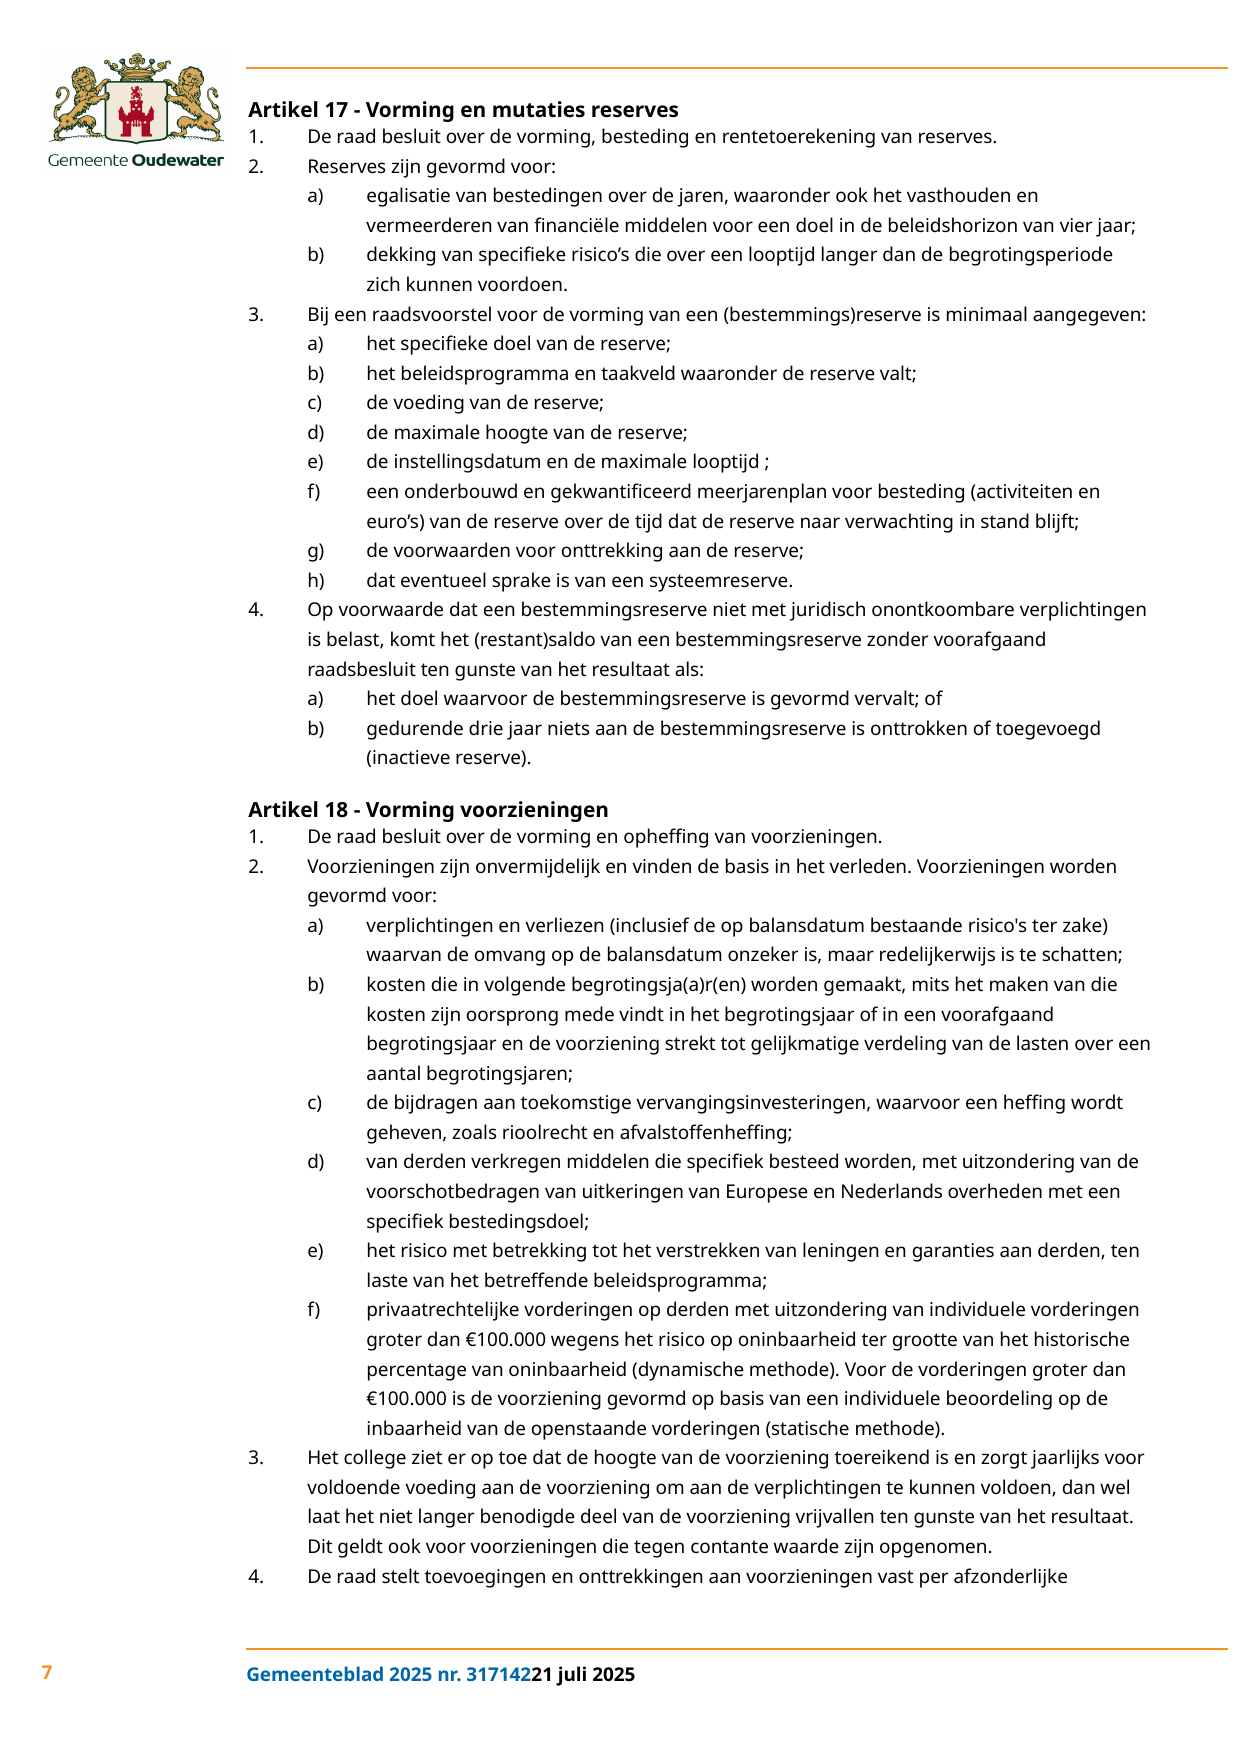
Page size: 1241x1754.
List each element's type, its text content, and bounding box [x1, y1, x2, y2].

list kosten die in volgende begrotingsja(a)r(en) worden gemaakt, mits het maken van die kosten zijn oorsprong mede vindt in het begrotingsjaar of in een voorafgaand begrotingsjaar en de voorziening strekt tot gelijkmatige verdeling van de lasten over een aantal begrotingsjaren; [307, 971, 1152, 1086]
list De raad besluit over de vorming en opheffing van voorzieningen. [248, 823, 1152, 849]
list Reserves zijn gevormd voor: [248, 153, 1152, 178]
list de voeding van de reserve; [307, 389, 1152, 415]
list Bij een raadsvoorstel voor de vorming van een (bestemmings)reserve is minimaal aangegeven: [248, 301, 1152, 326]
list dekking van specifieke risico’s die over een looptijd langer dan de begrotingsperiode zich kunnen voordoen. [307, 242, 1152, 297]
text Artikel 17 - Vorming en mutaties reserves [248, 95, 1152, 123]
text Artikel 18 - Vorming voorzieningen [248, 795, 1152, 823]
list Het college ziet er op toe dat de hoogte van de voorziening toereikend is en zorgt jaarlijks voor voldoende voeding aan de voorziening om aan de verplichtingen te kunnen voldoen, dan wel laat het niet langer benodigde deel van de voorziening vrijvallen ten gunste van het resultaat. Dit geldt ook voor voorzieningen die tegen contante waarde zijn opgenomen. [248, 1444, 1152, 1559]
list verplichtingen en verliezen (inclusief de op balansdatum bestaande risico's ter zake) waarvan de omvang op de balansdatum onzeker is, maar redelijkerwijs is te schatten; [307, 912, 1152, 967]
list egalisatie van bestedingen over de jaren, waaronder ook het vasthouden en vermeerderen van financiële middelen voor een doel in de beleidshorizon van vier jaar; [307, 182, 1152, 238]
picture [41, 47, 231, 172]
list het beleidsprogramma en taakveld waaronder de reserve valt; [307, 360, 1152, 386]
list De raad besluit over de vorming, besteding en rentetoerekening van reserves. [248, 123, 1152, 149]
list privaatrechtelijke vorderingen op derden met uitzondering van individuele vorderingen groter dan €100.000 wegens het risico op oninbaarheid ter grootte van het historische percentage van oninbaarheid (dynamische methode). Voor de vorderingen groter dan €100.000 is de voorziening gevormd op basis van een individuele beoordeling op de inbaarheid van de openstaande vorderingen (statische methode). [307, 1297, 1152, 1441]
list het risico met betrekking tot het verstrekken van leningen en garanties aan derden, ten laste van het betreffende beleidsprogramma; [307, 1237, 1152, 1293]
list gedurende drie jaar niets aan de bestemmingsreserve is onttrokken of toegevoegd (inactieve reserve). [307, 715, 1152, 770]
list het specifieke doel van de reserve; [307, 330, 1152, 356]
list een onderbouwd en gekwantificeerd meerjarenplan voor besteding (activiteiten en euro’s) van de reserve over de tijd dat de reserve naar verwachting in stand blijft; [307, 478, 1152, 533]
list De raad stelt toevoegingen en onttrekkingen aan voorzieningen vast per afzonderlijke [248, 1563, 1152, 1589]
list het doel waarvoor de bestemmingsreserve is gevormd vervalt; of [307, 685, 1152, 711]
list de voorwaarden voor onttrekking aan de reserve; [307, 537, 1152, 563]
list de bijdragen aan toekomstige vervangingsinvesteringen, waarvoor een heffing wordt geheven, zoals rioolrecht en afvalstoffenheffing; [307, 1089, 1152, 1145]
list de maximale hoogte van de reserve; [307, 419, 1152, 445]
list van derden verkregen middelen die specifiek besteed worden, met uitzondering van de voorschotbedragen van uitkeringen van Europese en Nederlands overheden met een specifiek bestedingsdoel; [307, 1149, 1152, 1234]
list Op voorwaarde dat een bestemmingsreserve niet met juridisch onontkoombare verplichtingen is belast, komt het (restant)saldo van een bestemmingsreserve zonder voorafgaand raadsbesluit ten gunste van het resultaat als: [248, 597, 1152, 681]
list dat eventueel sprake is van een systeemreserve. [307, 567, 1152, 593]
list Voorzieningen zijn onvermijdelijk en vinden de basis in het verleden. Voorzieningen worden gevormd voor: [248, 853, 1152, 908]
list de instellingsdatum en de maximale looptijd ; [307, 449, 1152, 474]
